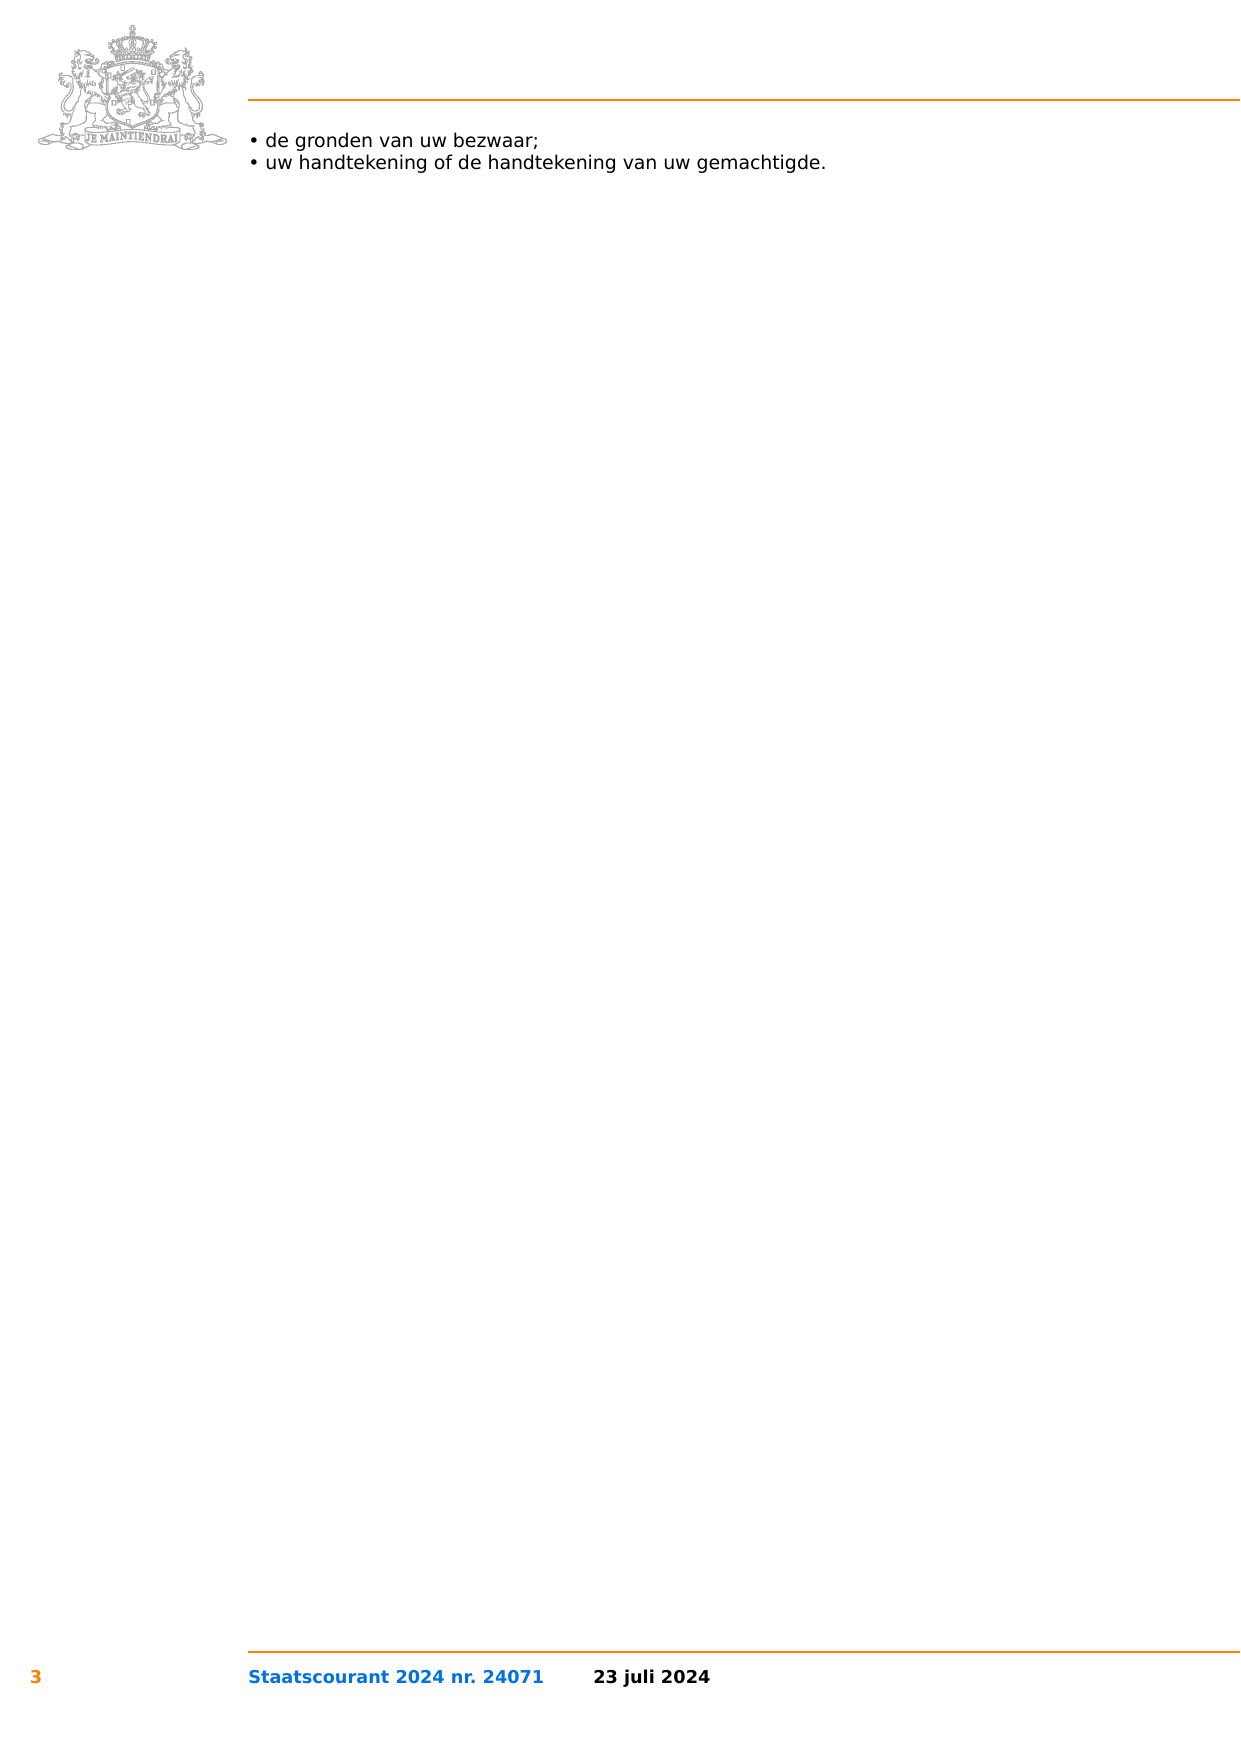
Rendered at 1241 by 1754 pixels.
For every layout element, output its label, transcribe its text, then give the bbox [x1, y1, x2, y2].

text • de gronden van uw bezwaar; [248, 130, 1163, 152]
text • uw handtekening of de handtekening van uw gemachtigde. [248, 152, 1163, 174]
picture [38, 25, 227, 150]
